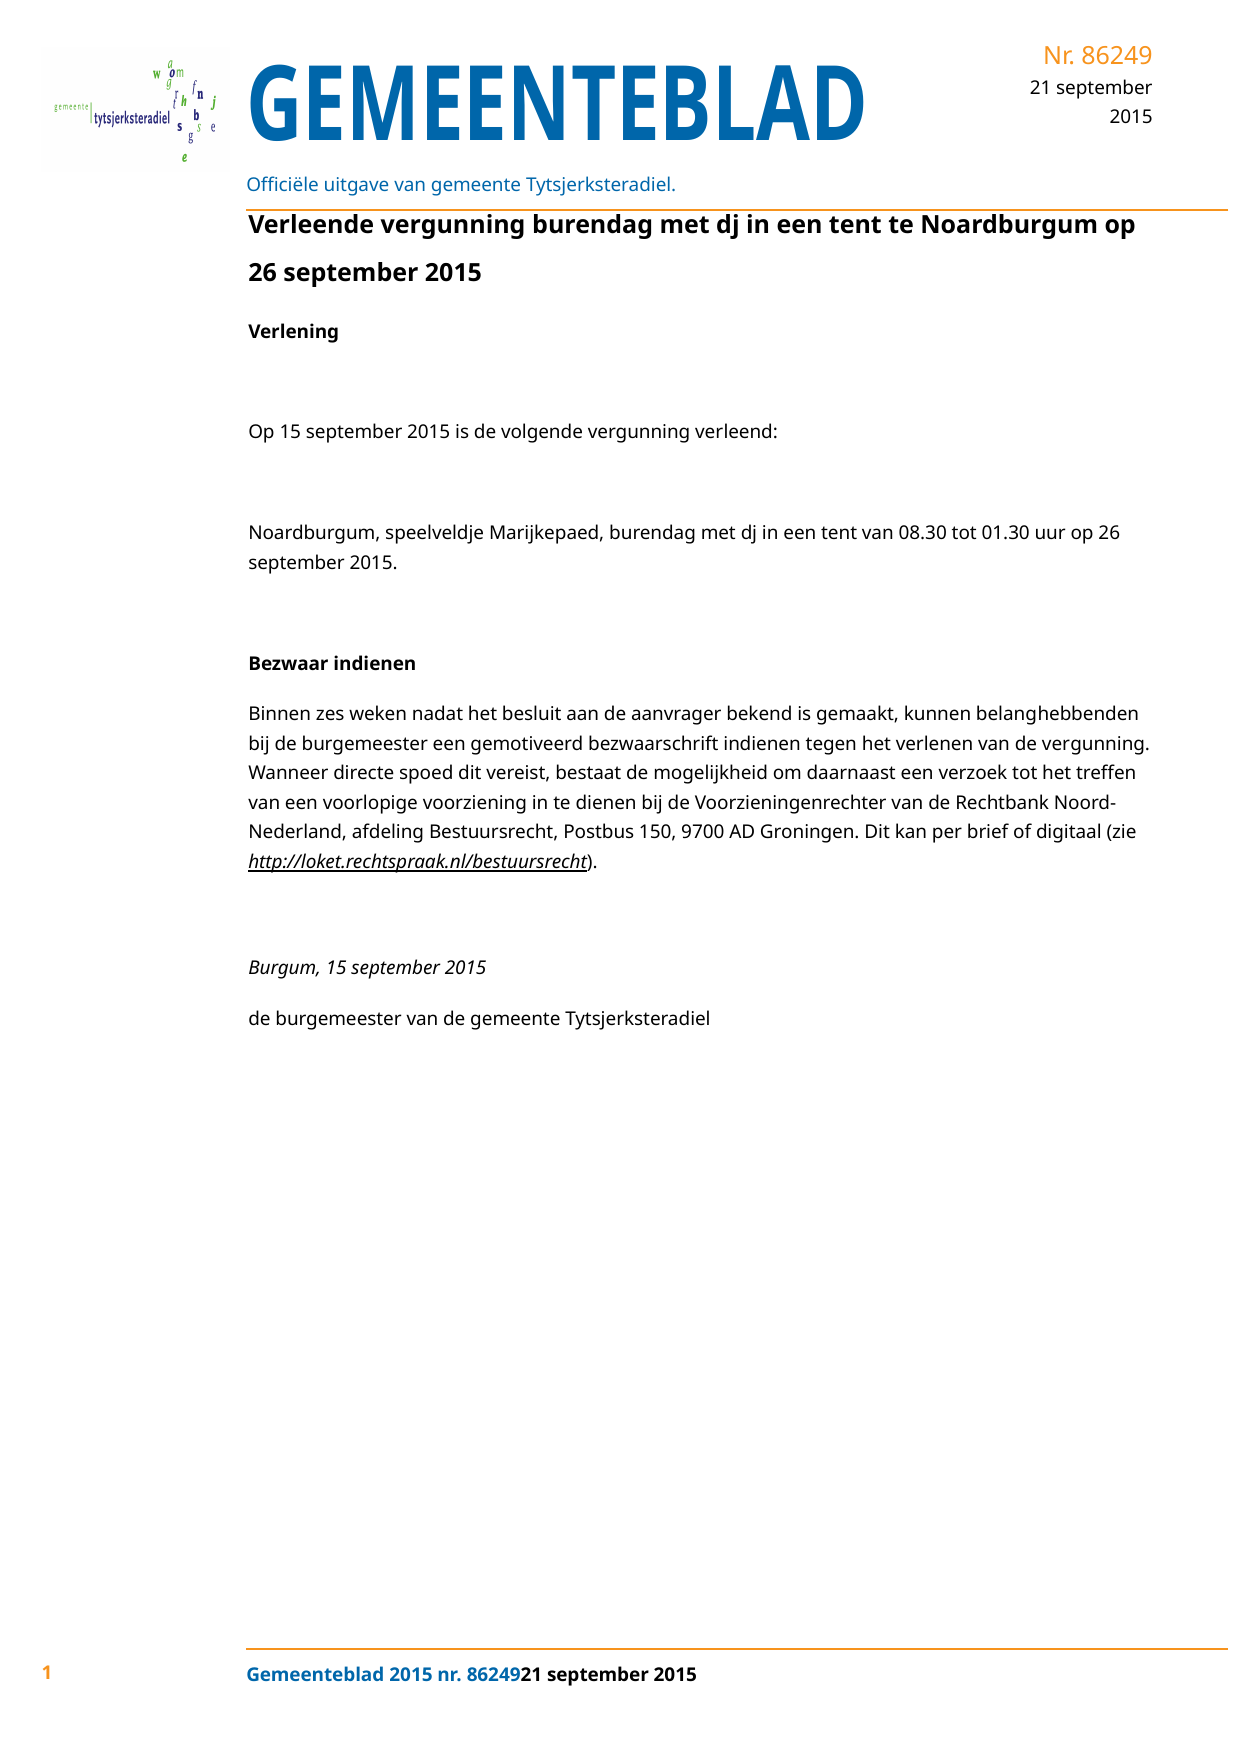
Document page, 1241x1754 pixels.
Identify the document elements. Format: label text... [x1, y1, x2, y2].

text Binnen zes weken nadat het besluit aan de aanvrager bekend is gemaakt, kunnen belang­hebbenden bij de burgemeester een gemotiveerd bezwaarschrift indienen tegen het verlenen van de ver­gunning. Wanneer directe spoed dit vereist, bestaat de mogelijkheid om daarnaast een verzoek tot het treffen van een voorlopige voorziening in te dienen bij de Voorzieningenrechter van de Rechtbank Noord-Nederland, afdeling Bestuursrecht, Postbus 150, 9700 AD Groningen. Dit kan per brief of digitaal (zie http://loket.rechtspraak.nl/bestuursrecht). [248, 700, 1152, 874]
text Noardburgum, speelveldje Marijkepaed, burendag met dj in een tent van 08.30 tot 01.30 uur op 26 september 2015. [248, 519, 1152, 575]
text Burgum, 15 september 2015 [248, 954, 1152, 980]
text Verleende vergunning burendag met dj in een tent te Noardburgum op 26 september 2015 [248, 211, 1152, 288]
text de burgemeester van de gemeente Tytsjerksteradiel [248, 1006, 1152, 1031]
picture [41, 47, 231, 172]
text Bezwaar indienen [248, 650, 1152, 676]
text Verlening [248, 318, 1152, 344]
text Op 15 september 2015 is de volgende vergunning ver­leend: [248, 419, 1152, 444]
